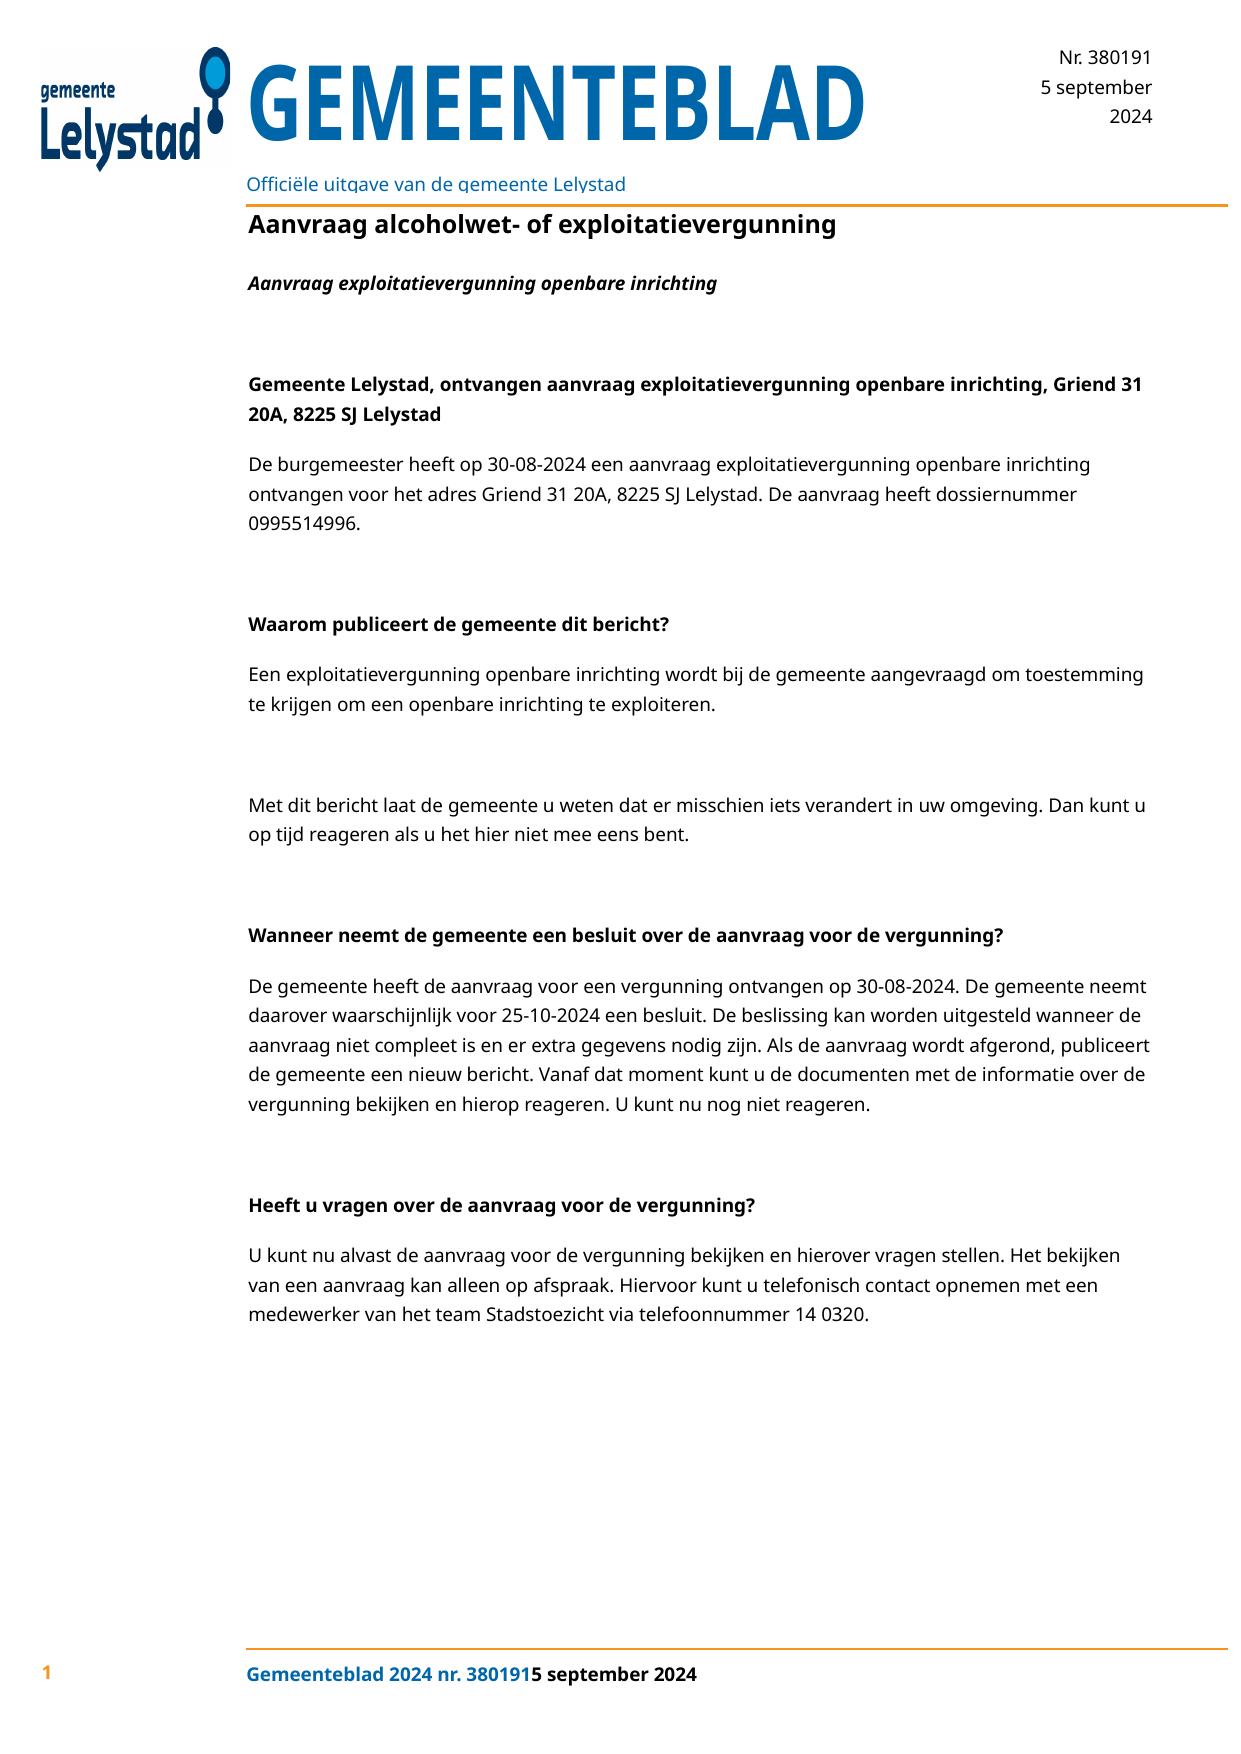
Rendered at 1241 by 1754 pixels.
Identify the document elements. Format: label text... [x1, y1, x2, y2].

picture [41, 47, 231, 172]
text Gemeente Lelystad, ontvangen aanvraag exploitatievergunning openbare inrichting, Griend 31 20A, 8225 SJ Lelystad [248, 371, 1152, 426]
text Aanvraag exploitatievergunning openbare inrichting [248, 270, 1152, 296]
text Een exploitatievergunning openbare inrichting wordt bij de gemeente aangevraagd om toestemming te krijgen om een openbare inrichting te exploiteren. [248, 662, 1152, 717]
text Aanvraag alcoholwet- of exploitatievergunning [248, 207, 1152, 241]
text De burgemeester heeft op 30-08-2024 een aanvraag exploitatievergunning openbare inrichting ontvangen voor het adres Griend 31 20A, 8225 SJ Lelystad. De aanvraag heeft dossiernummer 0995514996. [248, 451, 1152, 536]
text De gemeente heeft de aanvraag voor een vergunning ontvangen op 30-08-2024. De gemeente neemt daarover waarschijnlijk voor 25-10-2024 een besluit. De beslissing kan worden uitgesteld wanneer de aanvraag niet compleet is en er extra gegevens nodig zijn. Als de aanvraag wordt afgerond, publiceert de gemeente een nieuw bericht. Vanaf dat moment kunt u de documenten met de informatie over de vergunning bekijken en hierop reageren. U kunt nu nog niet reageren. [248, 973, 1152, 1117]
text Wanneer neemt de gemeente een besluit over de aanvraag voor de vergunning? [248, 922, 1152, 948]
text Heeft u vragen over de aanvraag voor de vergunning? [248, 1192, 1152, 1218]
text Met dit bericht laat de gemeente u weten dat er misschien iets verandert in uw omgeving. Dan kunt u op tijd reageren als u het hier niet mee eens bent. [248, 792, 1152, 847]
text U kunt nu alvast de aanvraag voor de vergunning bekijken en hierover vragen stellen. Het bekijken van een aanvraag kan alleen op afspraak. Hiervoor kunt u telefonisch contact opnemen met een medewerker van het team Stadstoezicht via telefoonnummer 14 0320. [248, 1242, 1152, 1327]
text Waarom publiceert de gemeente dit bericht? [248, 611, 1152, 637]
